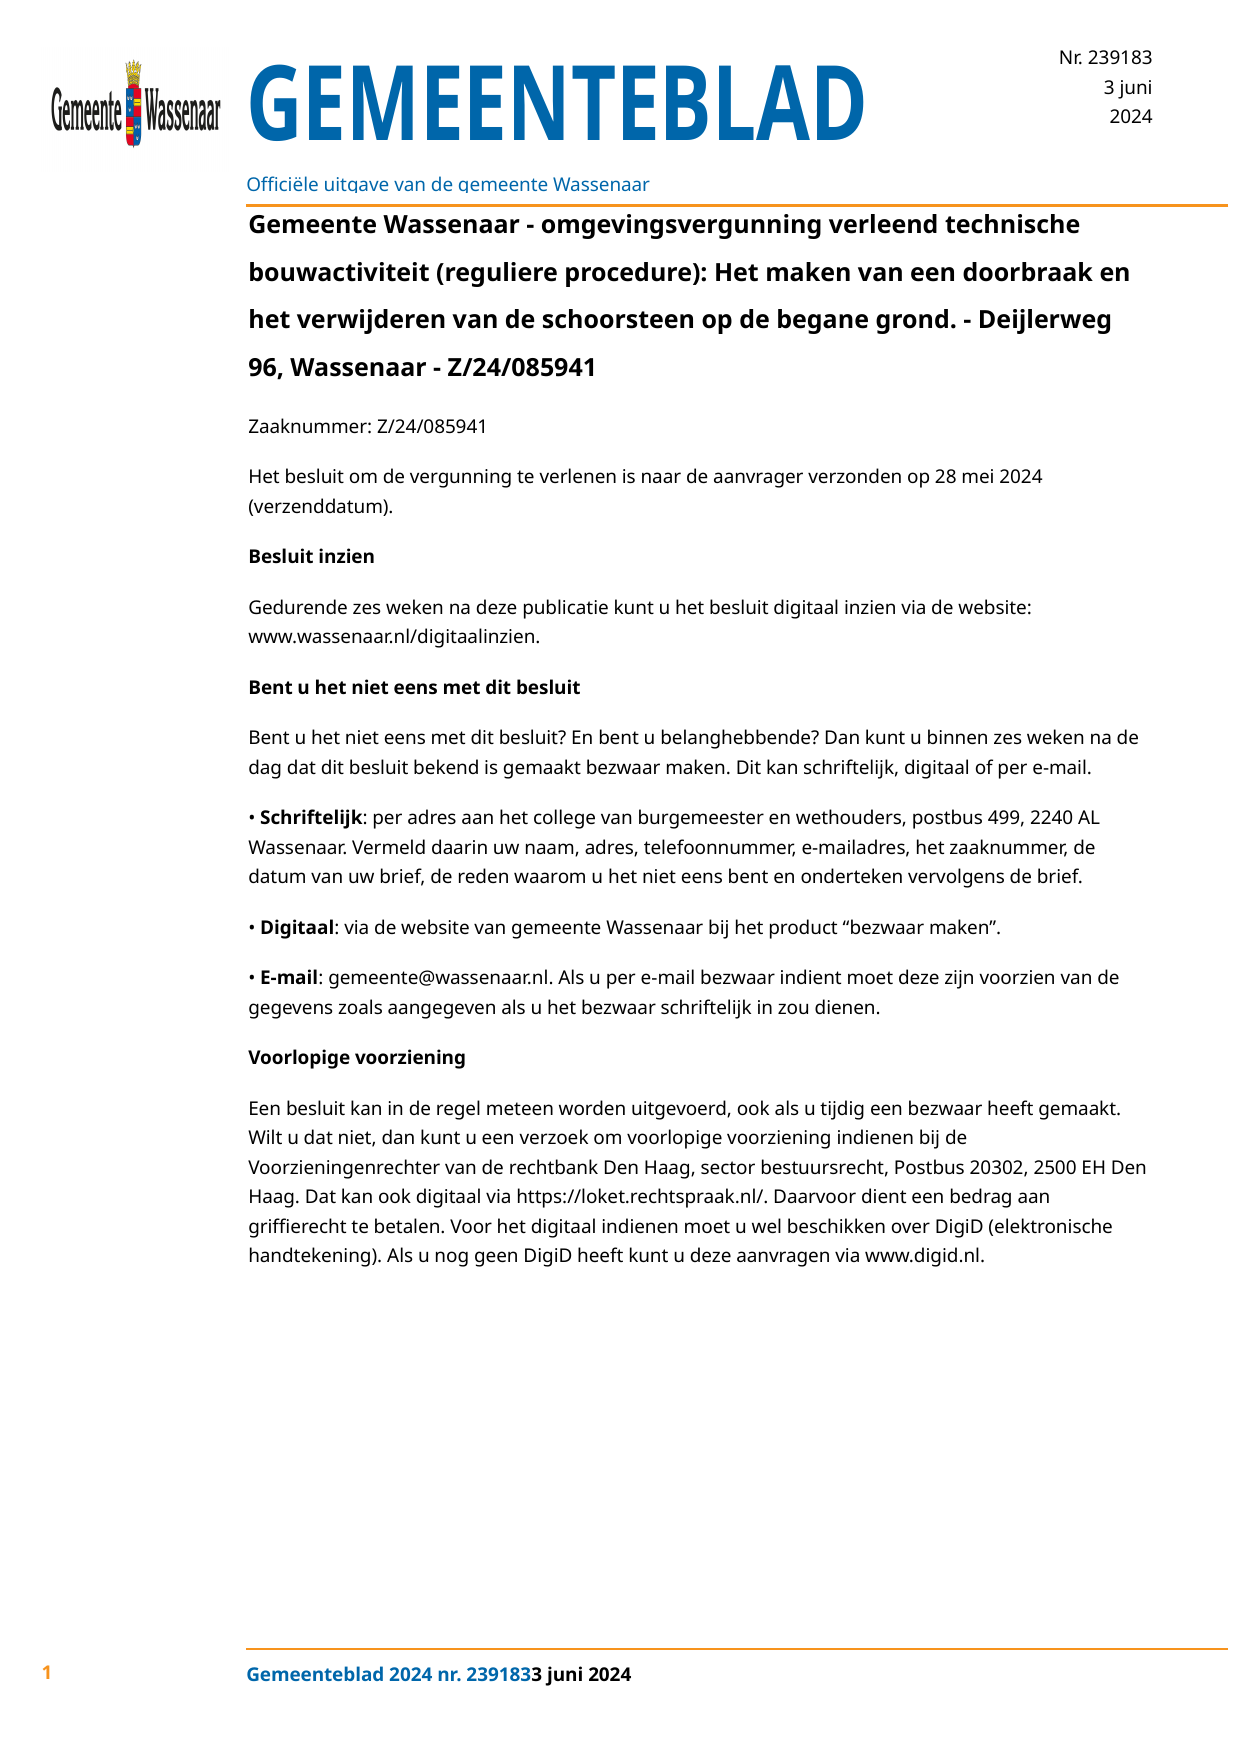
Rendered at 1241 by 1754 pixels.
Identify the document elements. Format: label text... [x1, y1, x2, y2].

text Voorlopige voorziening [248, 1044, 1152, 1070]
text Zaaknummer: Z/24/085941 [248, 413, 1152, 439]
text Besluit inzien [248, 543, 1152, 569]
text • E-mail: gemeente@wassenaar.nl. Als u per e-mail bezwaar indient moet deze zijn voorzien van de gegevens zoals aangegeven als u het bezwaar schriftelijk in zou dienen. [248, 964, 1152, 1020]
text Gedurende zes weken na deze publicatie kunt u het besluit digitaal inzien via de website: www.wassenaar.nl/digitaalinzien. [248, 594, 1152, 649]
text Bent u het niet eens met dit besluit [248, 674, 1152, 700]
picture [41, 47, 231, 172]
text Een besluit kan in de regel meteen worden uitgevoerd, ook als u tijdig een bezwaar heeft gemaakt. Wilt u dat niet, dan kunt u een verzoek om voorlopige voorziening indienen bij de Voorzieningenrechter van de rechtbank Den Haag, sector bestuursrecht, Postbus 20302, 2500 EH Den Haag. Dat kan ook digitaal via https://loket.rechtspraak.nl/. Daarvoor dient een bedrag aan griffierecht te betalen. Voor het digitaal indienen moet u wel beschikken over DigiD (elektronische handtekening). Als u nog geen DigiD heeft kunt u deze aanvragen via www.digid.nl. [248, 1095, 1152, 1268]
text Bent u het niet eens met dit besluit? En bent u belanghebbende? Dan kunt u binnen zes weken na de dag dat dit besluit bekend is gemaakt bezwaar maken. Dit kan schriftelijk, digitaal of per e-mail. [248, 724, 1152, 780]
text • Digitaal: via de website van gemeente Wassenaar bij het product “bezwaar maken”. [248, 914, 1152, 940]
text • Schriftelijk: per adres aan het college van burgemeester en wethouders, postbus 499, 2240 AL Wassenaar. Vermeld daarin uw naam, adres, telefoonnummer, e-mailadres, het zaaknummer, de datum van uw brief, de reden waarom u het niet eens bent en onderteken vervolgens de brief. [248, 804, 1152, 889]
text Gemeente Wassenaar - omgevingsvergunning verleend technische bouwactiviteit (reguliere procedure): Het maken van een doorbraak en het verwijderen van de schoorsteen op de begane grond. - Deijlerweg 96, Wassenaar - Z/24/085941 [248, 207, 1152, 384]
text Het besluit om de vergunning te verlenen is naar de aanvrager verzonden op 28 mei 2024 (verzenddatum). [248, 463, 1152, 519]
